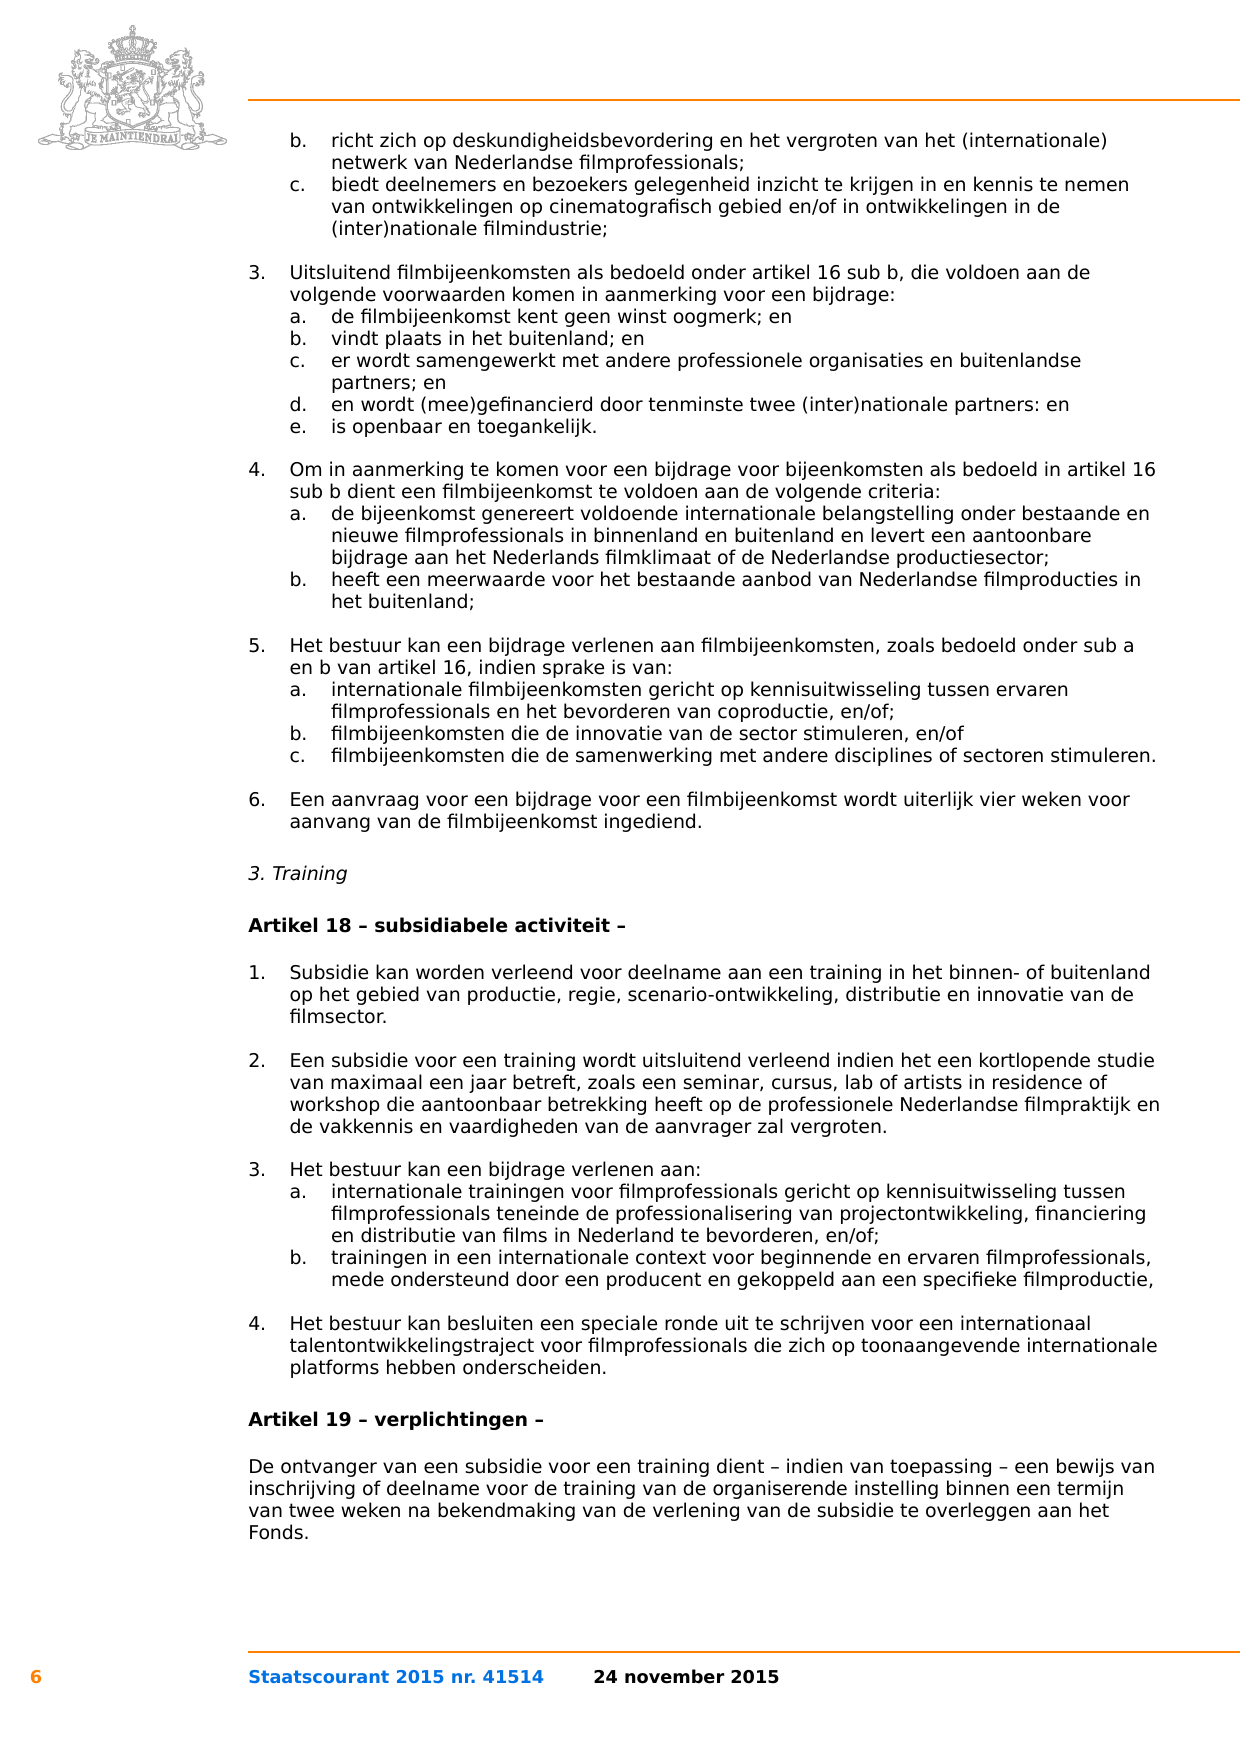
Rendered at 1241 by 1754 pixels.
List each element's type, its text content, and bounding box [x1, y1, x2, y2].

text b. vindt plaats in het buitenland; en [289, 328, 1163, 349]
text 6. Een aanvraag voor een bijdrage voor een filmbijeenkomst wordt uiterlijk vier weken voor aanvang van de filmbijeenkomst ingediend. [248, 789, 1163, 833]
text b. richt zich op deskundigheidsbevordering en het vergroten van het (internationale) netwerk van Nederlandse filmprofessionals; [289, 130, 1163, 174]
text a. internationale filmbijeenkomsten gericht op kennisuitwisseling tussen ervaren filmprofessionals en het bevorderen van coproductie, en/of; [289, 679, 1163, 723]
subtitle 3. Training [248, 863, 1163, 885]
text 1. Subsidie kan worden verleend voor deelname aan een training in het binnen- of buitenland op het gebied van productie, regie, scenario-ontwikkeling, distributie en innovatie van de filmsector. [248, 962, 1163, 1028]
text 4. Om in aanmerking te komen voor een bijdrage voor bijeenkomsten als bedoeld in artikel 16 sub b dient een filmbijeenkomst te voldoen aan de volgende criteria: [248, 459, 1163, 503]
text 3. Het bestuur kan een bijdrage verlenen aan: [248, 1159, 1163, 1181]
text c. filmbijeenkomsten die de samenwerking met andere disciplines of sectoren stimuleren. [289, 745, 1163, 767]
text c. biedt deelnemers en bezoekers gelegenheid inzicht te krijgen in en kennis te nemen van ontwikkelingen op cinematografisch gebied en/of in ontwikkelingen in de (inter)nationale filmindustrie; [289, 174, 1163, 240]
text De ontvanger van een subsidie voor een training dient – indien van toepassing – een bewijs van inschrijving of deelname voor de training van de organiserende instelling binnen een termijn van twee weken na bekendmaking van de verlening van de subsidie te overleggen aan het Fonds. [248, 1456, 1163, 1544]
text b. filmbijeenkomsten die de innovatie van de sector stimuleren, en/of [289, 723, 1163, 745]
text d. en wordt (mee)gefinancierd door tenminste twee (inter)nationale partners: en [289, 393, 1163, 416]
text 2. Een subsidie voor een training wordt uitsluitend verleend indien het een kortlopende studie van maximaal een jaar betreft, zoals een seminar, cursus, lab of artists in residence of workshop die aantoonbaar betrekking heeft op de professionele Nederlandse filmpraktijk en de vakkennis en vaardigheden van de aanvrager zal vergroten. [248, 1049, 1163, 1137]
subtitle Artikel 19 – verplichtingen – [248, 1409, 1163, 1431]
text a. internationale trainingen voor filmprofessionals gericht op kennisuitwisseling tussen filmprofessionals teneinde de professionalisering van projectontwikkeling, financiering en distributie van films in Nederland te bevorderen, en/of; [289, 1181, 1163, 1247]
subtitle Artikel 18 – subsidiabele activiteit – [248, 915, 1163, 937]
text 3. Uitsluitend filmbijeenkomsten als bedoeld onder artikel 16 sub b, die voldoen aan de volgende voorwaarden komen in aanmerking voor een bijdrage: [248, 262, 1163, 306]
text 4. Het bestuur kan besluiten een speciale ronde uit te schrijven voor een internationaal talentontwikkelingstraject voor filmprofessionals die zich op toonaangevende internationale platforms hebben onderscheiden. [248, 1313, 1163, 1379]
text a. de bijeenkomst genereert voldoende internationale belangstelling onder bestaande en nieuwe filmprofessionals in binnenland en buitenland en levert een aantoonbare bijdrage aan het Nederlands filmklimaat of de Nederlandse productiesector; [289, 503, 1163, 569]
text a. de filmbijeenkomst kent geen winst oogmerk; en [289, 306, 1163, 328]
text e. is openbaar en toegankelijk. [289, 416, 1163, 437]
text c. er wordt samengewerkt met andere professionele organisaties en buitenlandse partners; en [289, 349, 1163, 393]
text 5. Het bestuur kan een bijdrage verlenen aan filmbijeenkomsten, zoals bedoeld onder sub a en b van artikel 16, indien sprake is van: [248, 635, 1163, 679]
text b. trainingen in een internationale context voor beginnende en ervaren filmprofessionals, mede ondersteund door een producent en gekoppeld aan een specifieke filmproductie, [289, 1247, 1163, 1291]
picture [38, 25, 227, 150]
text b. heeft een meerwaarde voor het bestaande aanbod van Nederlandse filmproducties in het buitenland; [289, 569, 1163, 613]
